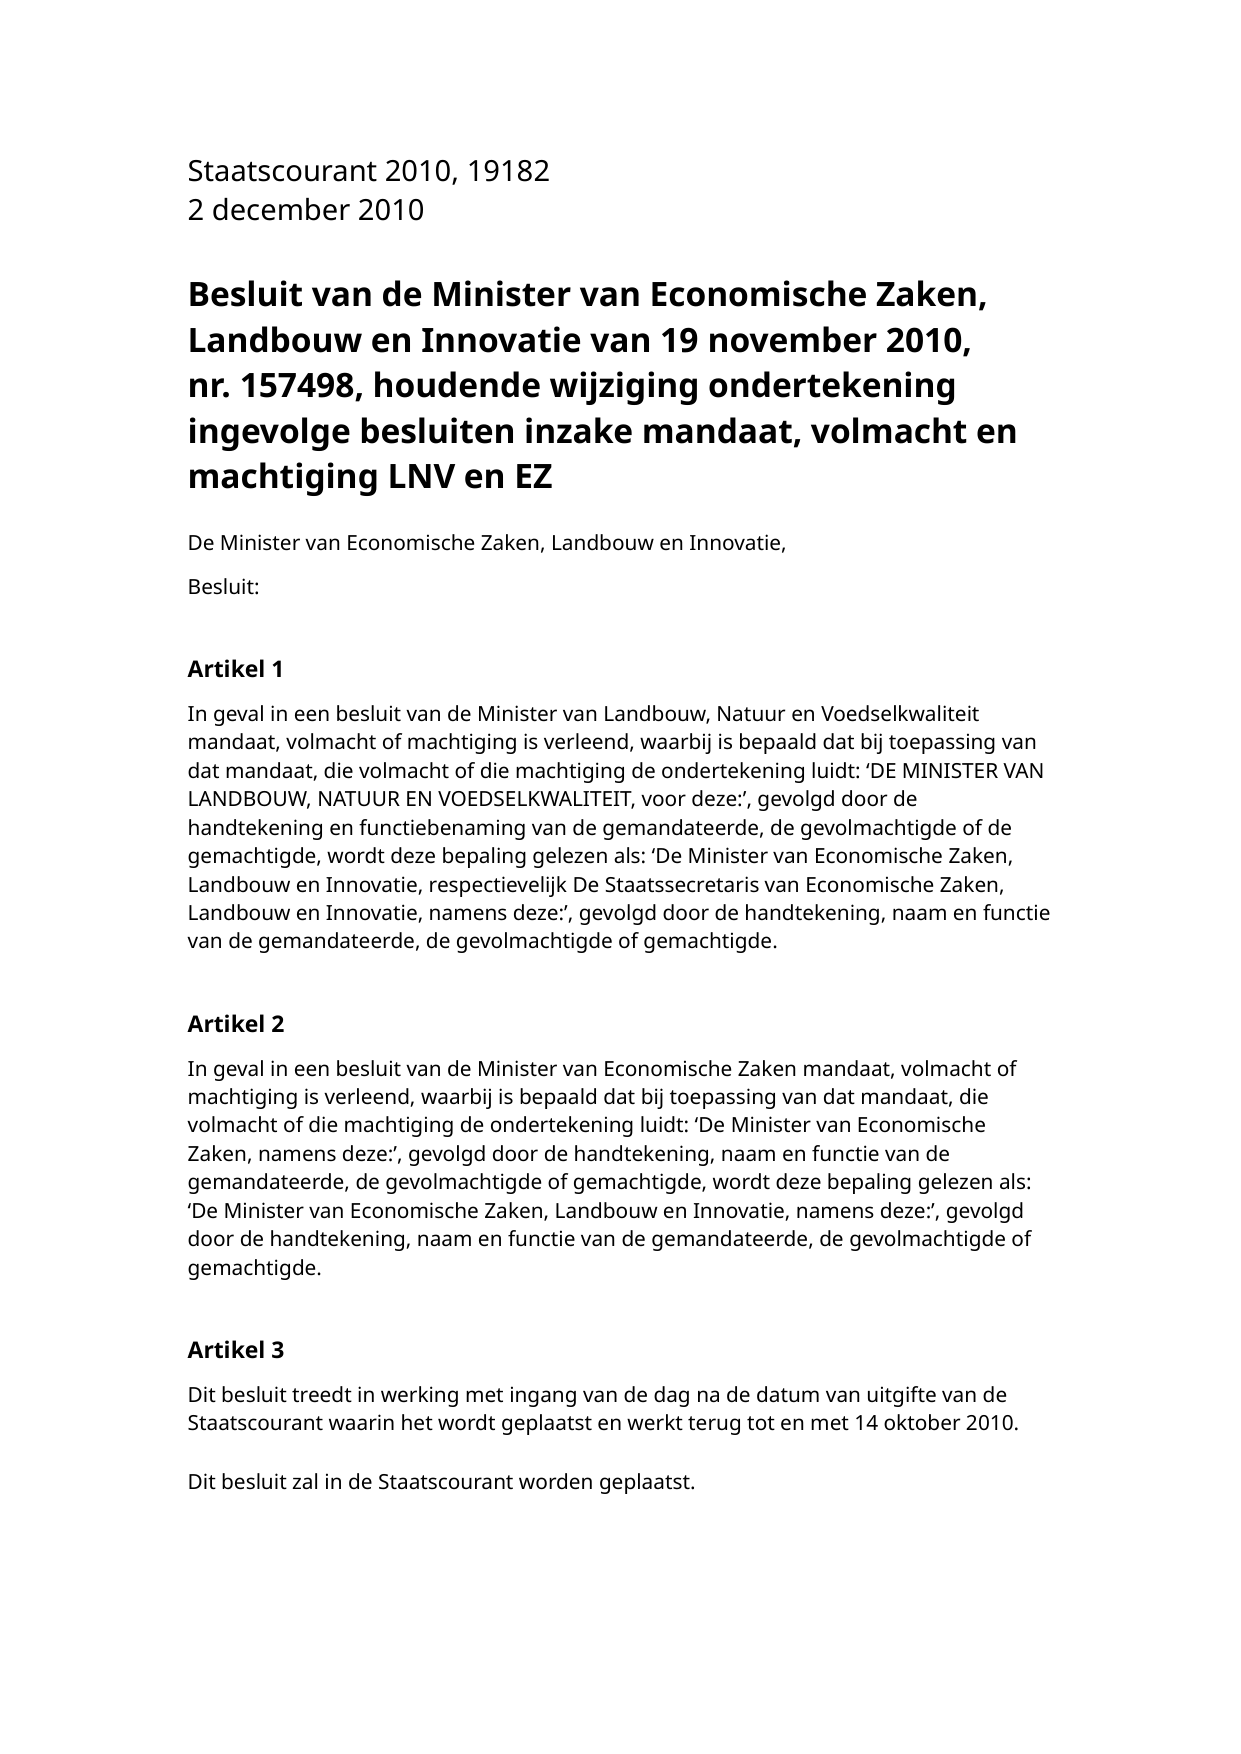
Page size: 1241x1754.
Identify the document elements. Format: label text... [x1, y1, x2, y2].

text Besluit: [187, 572, 1053, 600]
text 2 december 2010 [187, 190, 1053, 229]
text In geval in een besluit van de Minister van Landbouw, Natuur en Voedselkwaliteit mandaat, volmacht of machtiging is verleend, waarbij is bepaald dat bij toepassing van dat mandaat, die volmacht of die machtiging de ondertekening luidt: ‘DE MINISTER VAN LANDBOUW, NATUUR EN VOEDSELKWALITEIT, voor deze:’, gevolgd door de handtekening en functiebenaming van de gemandateerde, de gevolmachtigde of de gemachtigde, wordt deze bepaling gelezen als: ‘De Minister van Economische Zaken, Landbouw en Innovatie, respectievelijk De Staatssecretaris van Economische Zaken, Landbouw en Innovatie, namens deze:’, gevolgd door de handtekening, naam en functie van de gemandateerde, de gevolmachtigde of gemachtigde. [187, 699, 1053, 955]
text Staatscourant 2010, 19182 [187, 150, 1053, 190]
subtitle Artikel 1 [187, 653, 1053, 684]
subtitle Artikel 2 [187, 1007, 1053, 1039]
text Dit besluit zal in de Staatscourant worden geplaatst. [187, 1467, 1053, 1495]
text In geval in een besluit van de Minister van Economische Zaken mandaat, volmacht of machtiging is verleend, waarbij is bepaald dat bij toepassing van dat mandaat, die volmacht of die machtiging de ondertekening luidt: ‘De Minister van Economische Zaken, namens deze:’, gevolgd door de handtekening, naam en functie van de gemandateerde, de gevolmachtigde of gemachtigde, wordt deze bepaling gelezen als: ‘De Minister van Economische Zaken, Landbouw en Innovatie, namens deze:’, gevolgd door de handtekening, naam en functie van de gemandateerde, de gevolmachtigde of gemachtigde. [187, 1054, 1053, 1281]
subtitle Artikel 3 [187, 1334, 1053, 1365]
text De Minister van Economische Zaken, Landbouw en Innovatie, [187, 528, 1053, 557]
text Dit besluit treedt in werking met ingang van de dag na de datum van uitgifte van de Staatscourant waarin het wordt geplaatst en werkt terug tot en met 14 oktober 2010. [187, 1380, 1053, 1437]
subtitle Besluit van de Minister van Economische Zaken, Landbouw en Innovatie van 19 november 2010, nr. 157498, houdende wijziging ondertekening ingevolge besluiten inzake mandaat, volmacht en machtiging LNV en EZ [187, 271, 1053, 498]
